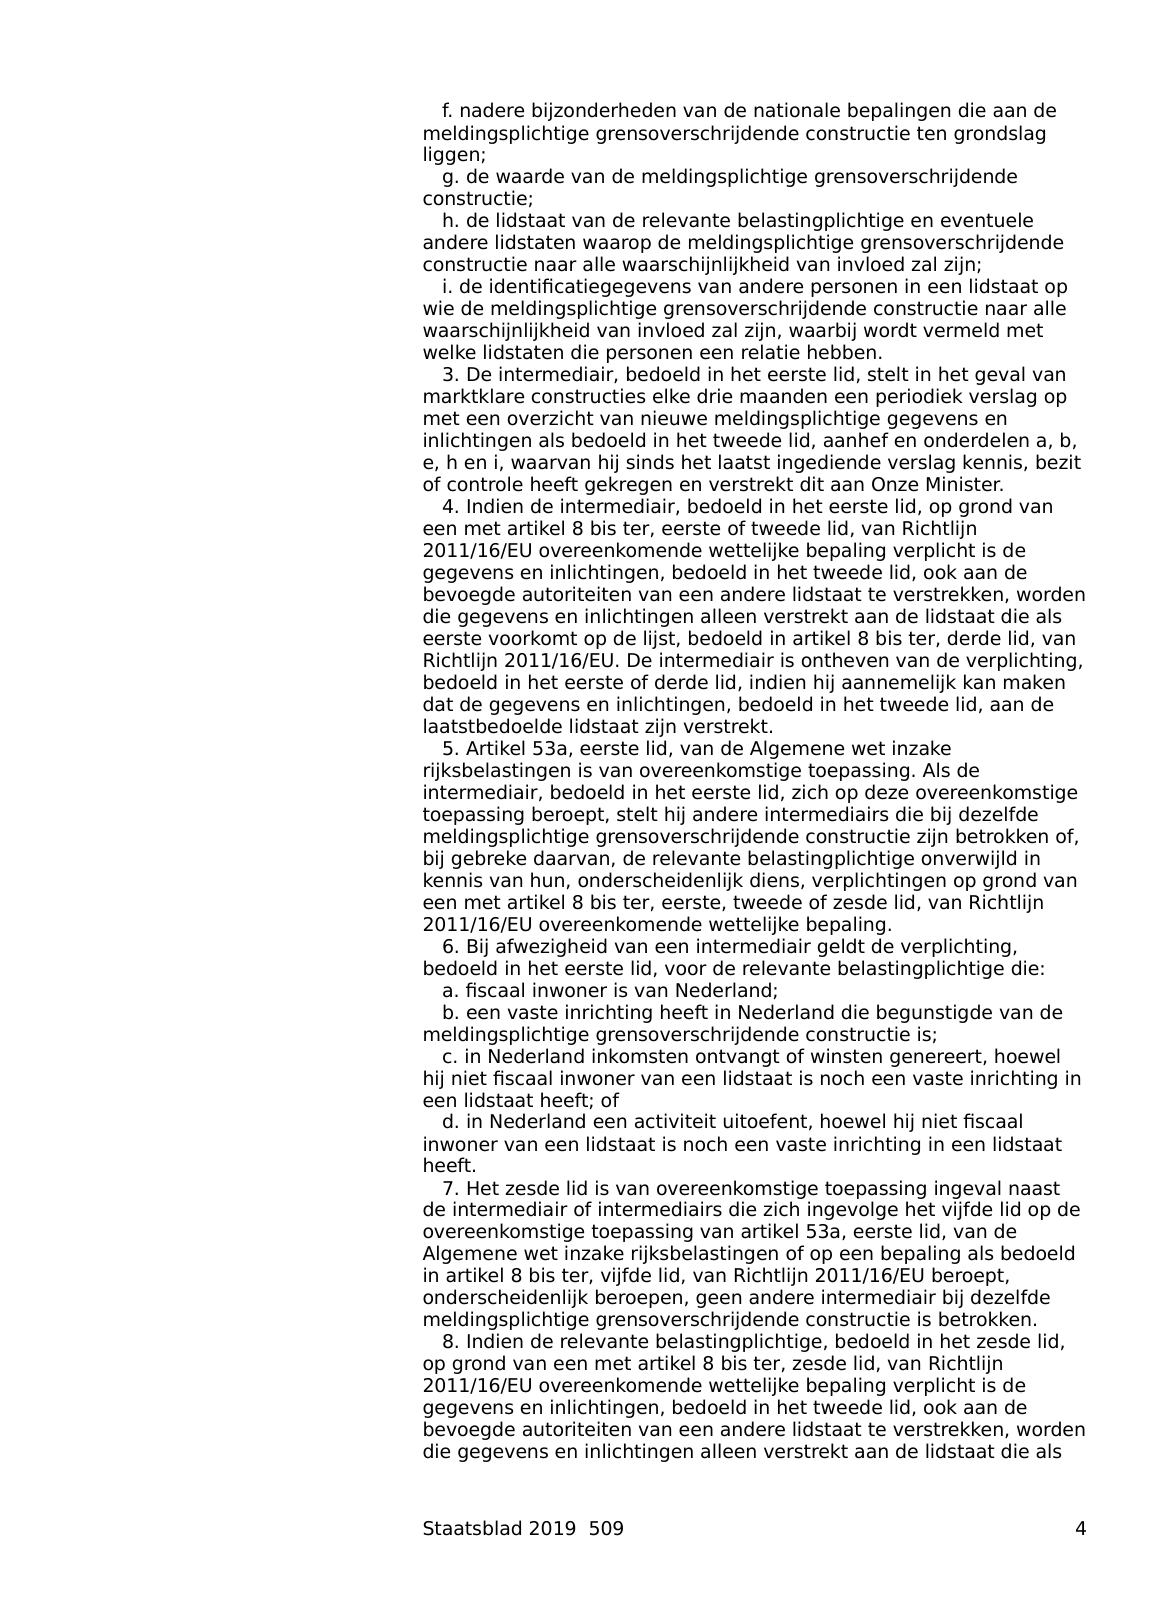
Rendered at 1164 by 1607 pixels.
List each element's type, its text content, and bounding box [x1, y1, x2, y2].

text d. in Nederland een activiteit uitoefent, hoewel hij niet fiscaal inwoner van een lidstaat is noch een vaste inrichting in een lidstaat heeft. [422, 1111, 1087, 1177]
text g. de waarde van de meldingsplichtige grensoverschrijdende constructie; [422, 166, 1087, 210]
text 6. Bij afwezigheid van een intermediair geldt de verplichting, bedoeld in het eerste lid, voor de relevante belastingplichtige die: [422, 936, 1087, 979]
text 7. Het zesde lid is van overeenkomstige toepassing ingeval naast de intermediair of intermediairs die zich ingevolge het vijfde lid op de overeenkomstige toepassing van artikel 53a, eerste lid, van de Algemene wet inzake rijksbelastingen of op een bepaling als bedoeld in artikel 8 bis ter, vijfde lid, van Richtlijn 2011/16/EU beroept, onderscheidenlijk beroepen, geen andere intermediair bij dezelfde meldingsplichtige grensoverschrijdende constructie is betrokken. [422, 1177, 1087, 1331]
text 4. Indien de intermediair, bedoeld in het eerste lid, op grond van een met artikel 8 bis ter, eerste of tweede lid, van Richtlijn 2011/16/EU overeenkomende wettelijke bepaling verplicht is de gegevens en inlichtingen, bedoeld in het tweede lid, ook aan de bevoegde autoriteiten van een andere lidstaat te verstrekken, worden die gegevens en inlichtingen alleen verstrekt aan de lidstaat die als eerste voorkomt op de lijst, bedoeld in artikel 8 bis ter, derde lid, van Richtlijn 2011/16/EU. De intermediair is ontheven van de verplichting, bedoeld in het eerste of derde lid, indien hij aannemelijk kan maken dat de gegevens en inlichtingen, bedoeld in het tweede lid, aan de laatstbedoelde lidstaat zijn verstrekt. [422, 496, 1087, 738]
text f. nadere bijzonderheden van de nationale bepalingen die aan de meldingsplichtige grensoverschrijdende constructie ten grondslag liggen; [422, 100, 1087, 166]
text h. de lidstaat van de relevante belastingplichtige en eventuele andere lidstaten waarop de meldingsplichtige grensoverschrijdende constructie naar alle waarschijnlijkheid van invloed zal zijn; [422, 210, 1087, 276]
text 3. De intermediair, bedoeld in het eerste lid, stelt in het geval van marktklare constructies elke drie maanden een periodiek verslag op met een overzicht van nieuwe meldingsplichtige gegevens en inlichtingen als bedoeld in het tweede lid, aanhef en onderdelen a, b, e, h en i, waarvan hij sinds het laatst ingediende verslag kennis, bezit of controle heeft gekregen en verstrekt dit aan Onze Minister. [422, 364, 1087, 496]
text i. de identificatiegegevens van andere personen in een lidstaat op wie de meldingsplichtige grensoverschrijdende constructie naar alle waarschijnlijkheid van invloed zal zijn, waarbij wordt vermeld met welke lidstaten die personen een relatie hebben. [422, 276, 1087, 364]
text c. in Nederland inkomsten ontvangt of winsten genereert, hoewel hij niet fiscaal inwoner van een lidstaat is noch een vaste inrichting in een lidstaat heeft; of [422, 1046, 1087, 1111]
text 5. Artikel 53a, eerste lid, van de Algemene wet inzake rijksbelastingen is van overeenkomstige toepassing. Als de intermediair, bedoeld in het eerste lid, zich op deze overeenkomstige toepassing beroept, stelt hij andere intermediairs die bij dezelfde meldingsplichtige grensoverschrijdende constructie zijn betrokken of, bij gebreke daarvan, de relevante belastingplichtige onverwijld in kennis van hun, onderscheidenlijk diens, verplichtingen op grond van een met artikel 8 bis ter, eerste, tweede of zesde lid, van Richtlijn 2011/16/EU overeenkomende wettelijke bepaling. [422, 738, 1087, 936]
text b. een vaste inrichting heeft in Nederland die begunstigde van de meldingsplichtige grensoverschrijdende constructie is; [422, 1002, 1087, 1046]
text 8. Indien de relevante belastingplichtige, bedoeld in het zesde lid, op grond van een met artikel 8 bis ter, zesde lid, van Richtlijn 2011/16/EU overeenkomende wettelijke bepaling verplicht is de gegevens en inlichtingen, bedoeld in het tweede lid, ook aan de bevoegde autoriteiten van een andere lidstaat te verstrekken, worden die gegevens en inlichtingen alleen verstrekt aan de lidstaat die als [422, 1331, 1087, 1463]
text a. fiscaal inwoner is van Nederland; [422, 979, 1087, 1002]
